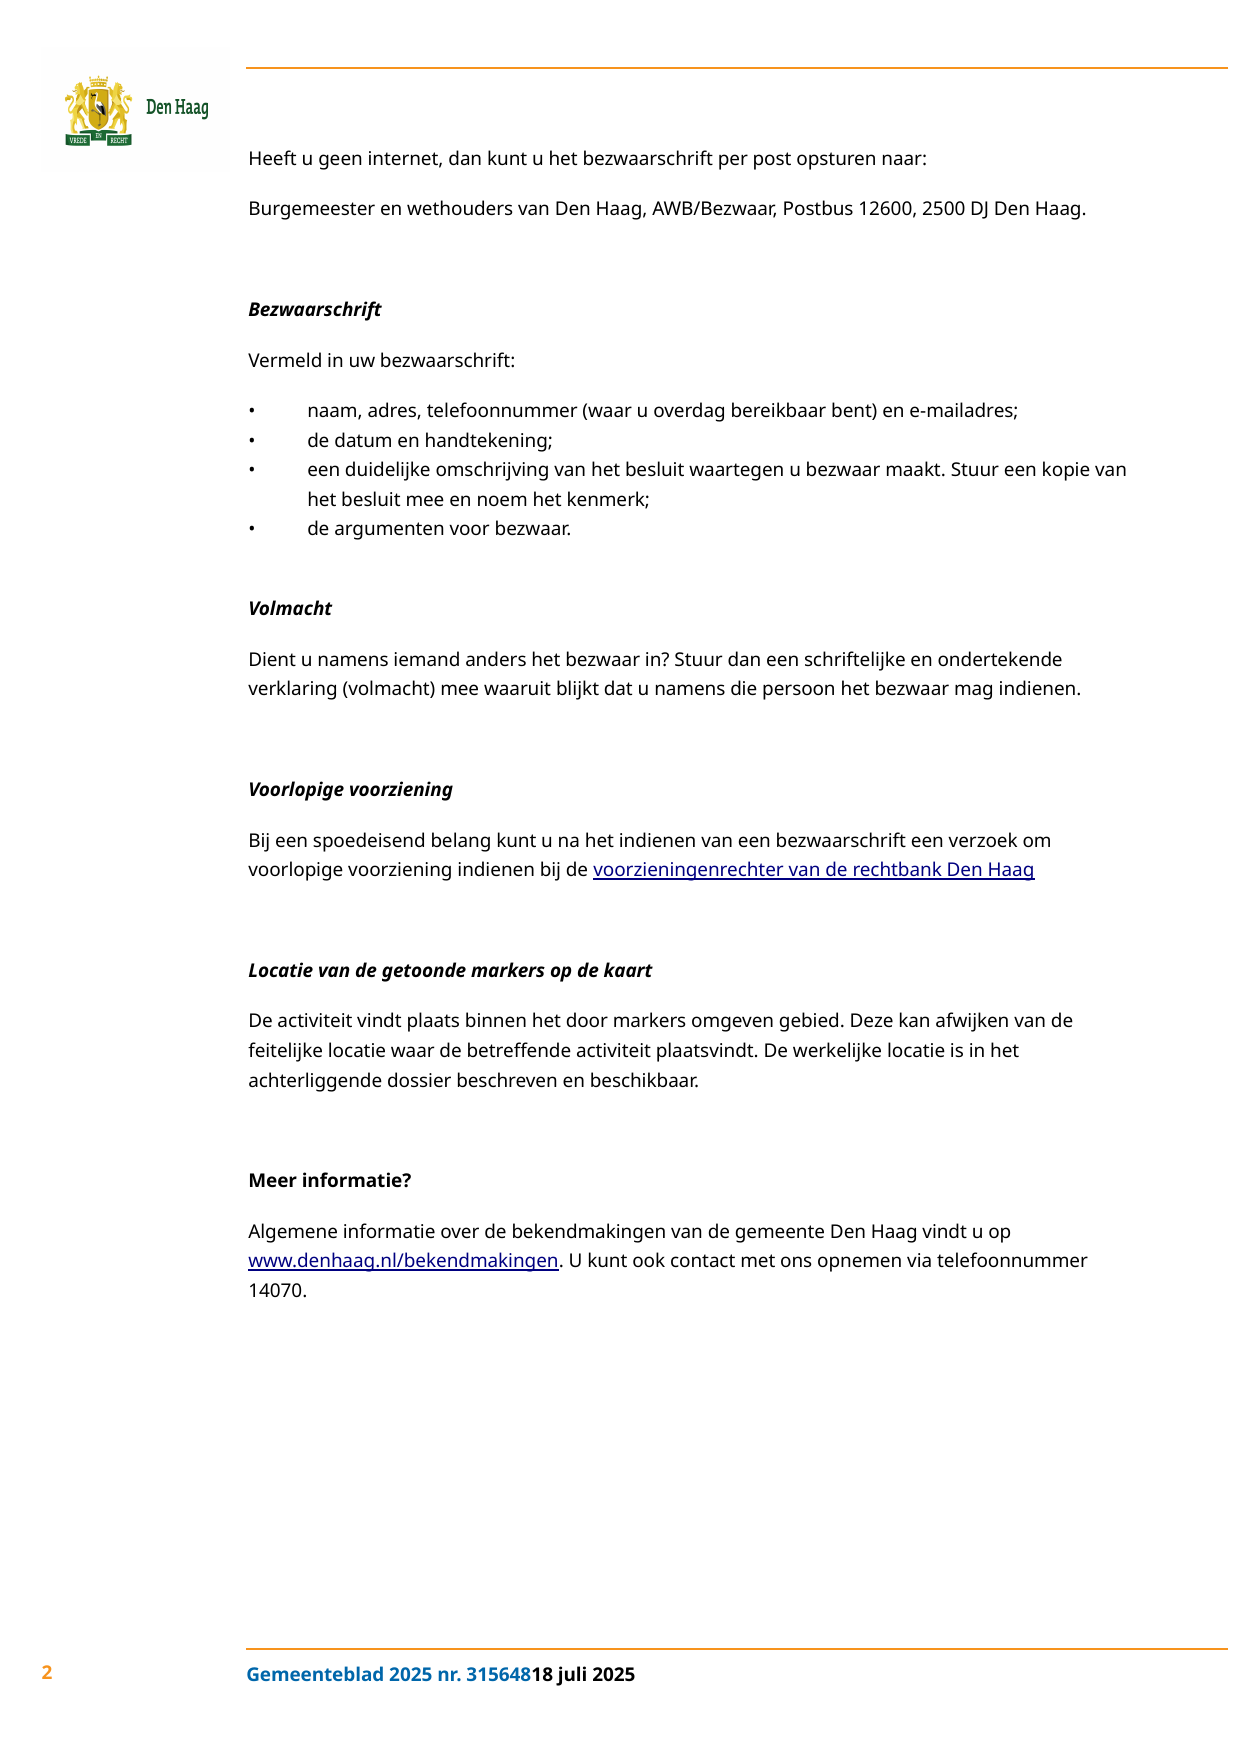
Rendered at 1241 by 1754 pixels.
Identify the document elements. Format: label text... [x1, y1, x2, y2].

text Meer informatie? [248, 1168, 1152, 1193]
text Burgemeester en wethouders van Den Haag, AWB/Bezwaar, Postbus 12600, 2500 DJ Den Haag. [248, 196, 1152, 221]
list de argumenten voor bezwaar. [248, 516, 1152, 541]
text Volmacht [248, 596, 1152, 621]
text Bezwaarschrift [248, 296, 1152, 322]
text De activiteit vindt plaats binnen het door markers omgeven gebied. Deze kan afwijken van de feitelijke locatie waar de betreffende activiteit plaatsvindt. De werkelijke locatie is in het achterliggende dossier beschreven en beschikbaar. [248, 1008, 1152, 1093]
list de datum en handtekening; [248, 427, 1152, 453]
text Heeft u geen internet, dan kunt u het bezwaarschrift per post opsturen naar: [248, 145, 1152, 171]
list naam, adres, telefoonnummer (waar u overdag bereikbaar bent) en e-mailadres; [248, 397, 1152, 423]
text Bij een spoedeisend belang kunt u na het indienen van een bezwaarschrift een verzoek om voorlopige voorziening indienen bij de voorzieningenrechter van de rechtbank Den Haag [248, 827, 1152, 882]
text Locatie van de getoonde markers op de kaart [248, 957, 1152, 983]
text Voorlopige voorziening [248, 776, 1152, 802]
text Vermeld in uw bezwaarschrift: [248, 347, 1152, 373]
list een duidelijke omschrijving van het besluit waartegen u bezwaar maakt. Stuur een kopie van het besluit mee en noem het kenmerk; [248, 456, 1152, 512]
text Algemene informatie over de bekendmakingen van de gemeente Den Haag vindt u op www.denhaag.nl/bekendmakingen. U kunt ook contact met ons opnemen via telefoonnummer 14070. [248, 1218, 1152, 1303]
text Dient u namens iemand anders het bezwaar in? Stuur dan een schriftelijke en ondertekende verklaring (volmacht) mee waaruit blijkt dat u namens die persoon het bezwaar mag indienen. [248, 646, 1152, 701]
picture [41, 47, 231, 172]
